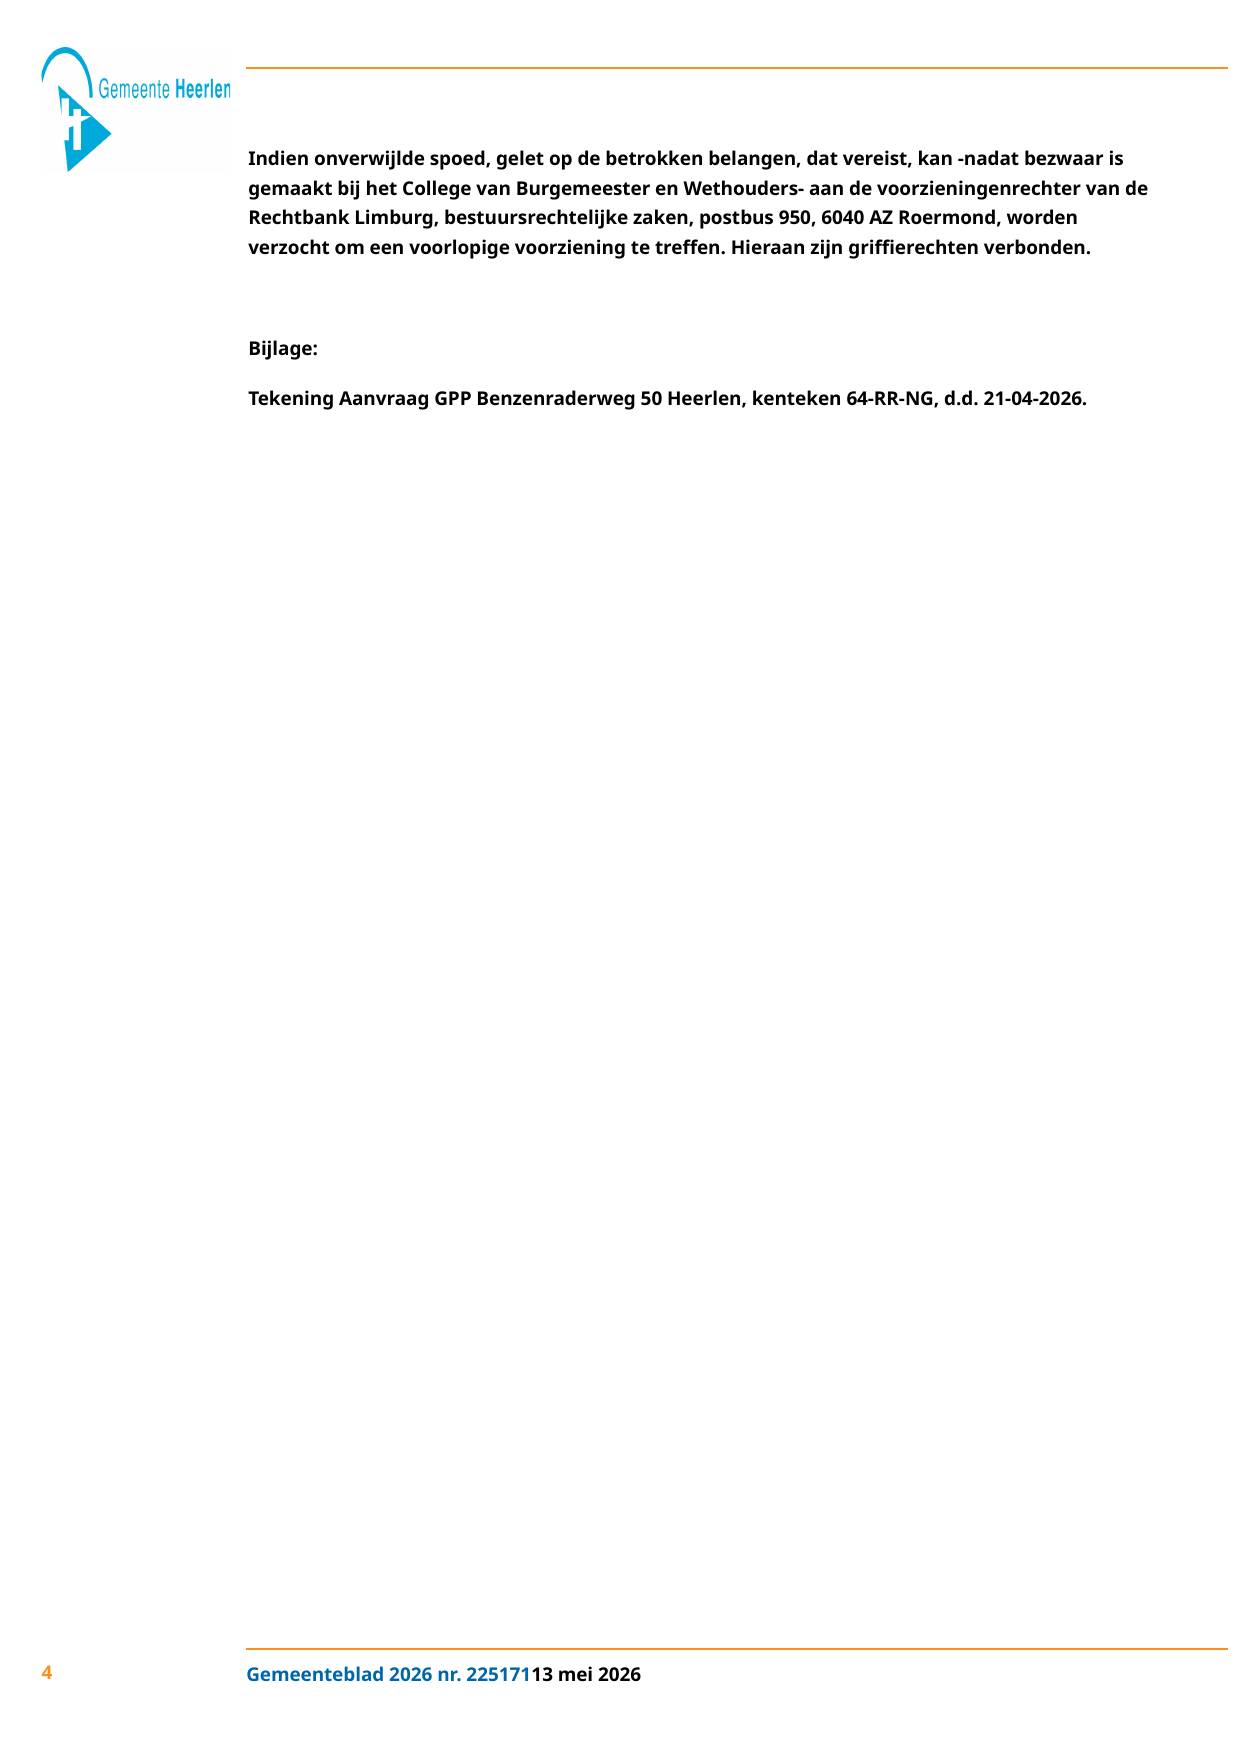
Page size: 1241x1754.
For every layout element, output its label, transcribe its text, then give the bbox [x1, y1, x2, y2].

picture [41, 47, 231, 172]
picture [41, 47, 59, 70]
text Tekening Aanvraag GPP Benzenraderweg 50 Heerlen, kenteken 64-RR-NG, d.d. 21-04-2026. [248, 385, 1152, 411]
text Bijlage: [248, 335, 1152, 361]
text Indien onverwijlde spoed, gelet op de betrokken belangen, dat vereist, kan -nadat bezwaar is gemaakt bij het College van Burgemeester en Wethouders- aan de voorzieningenrechter van de Rechtbank Limburg, bestuursrechtelijke zaken, postbus 950, 6040 AZ Roermond, worden verzocht om een voorlopige voorziening te treffen. Hieraan zijn griffierechten verbonden. [248, 145, 1152, 260]
